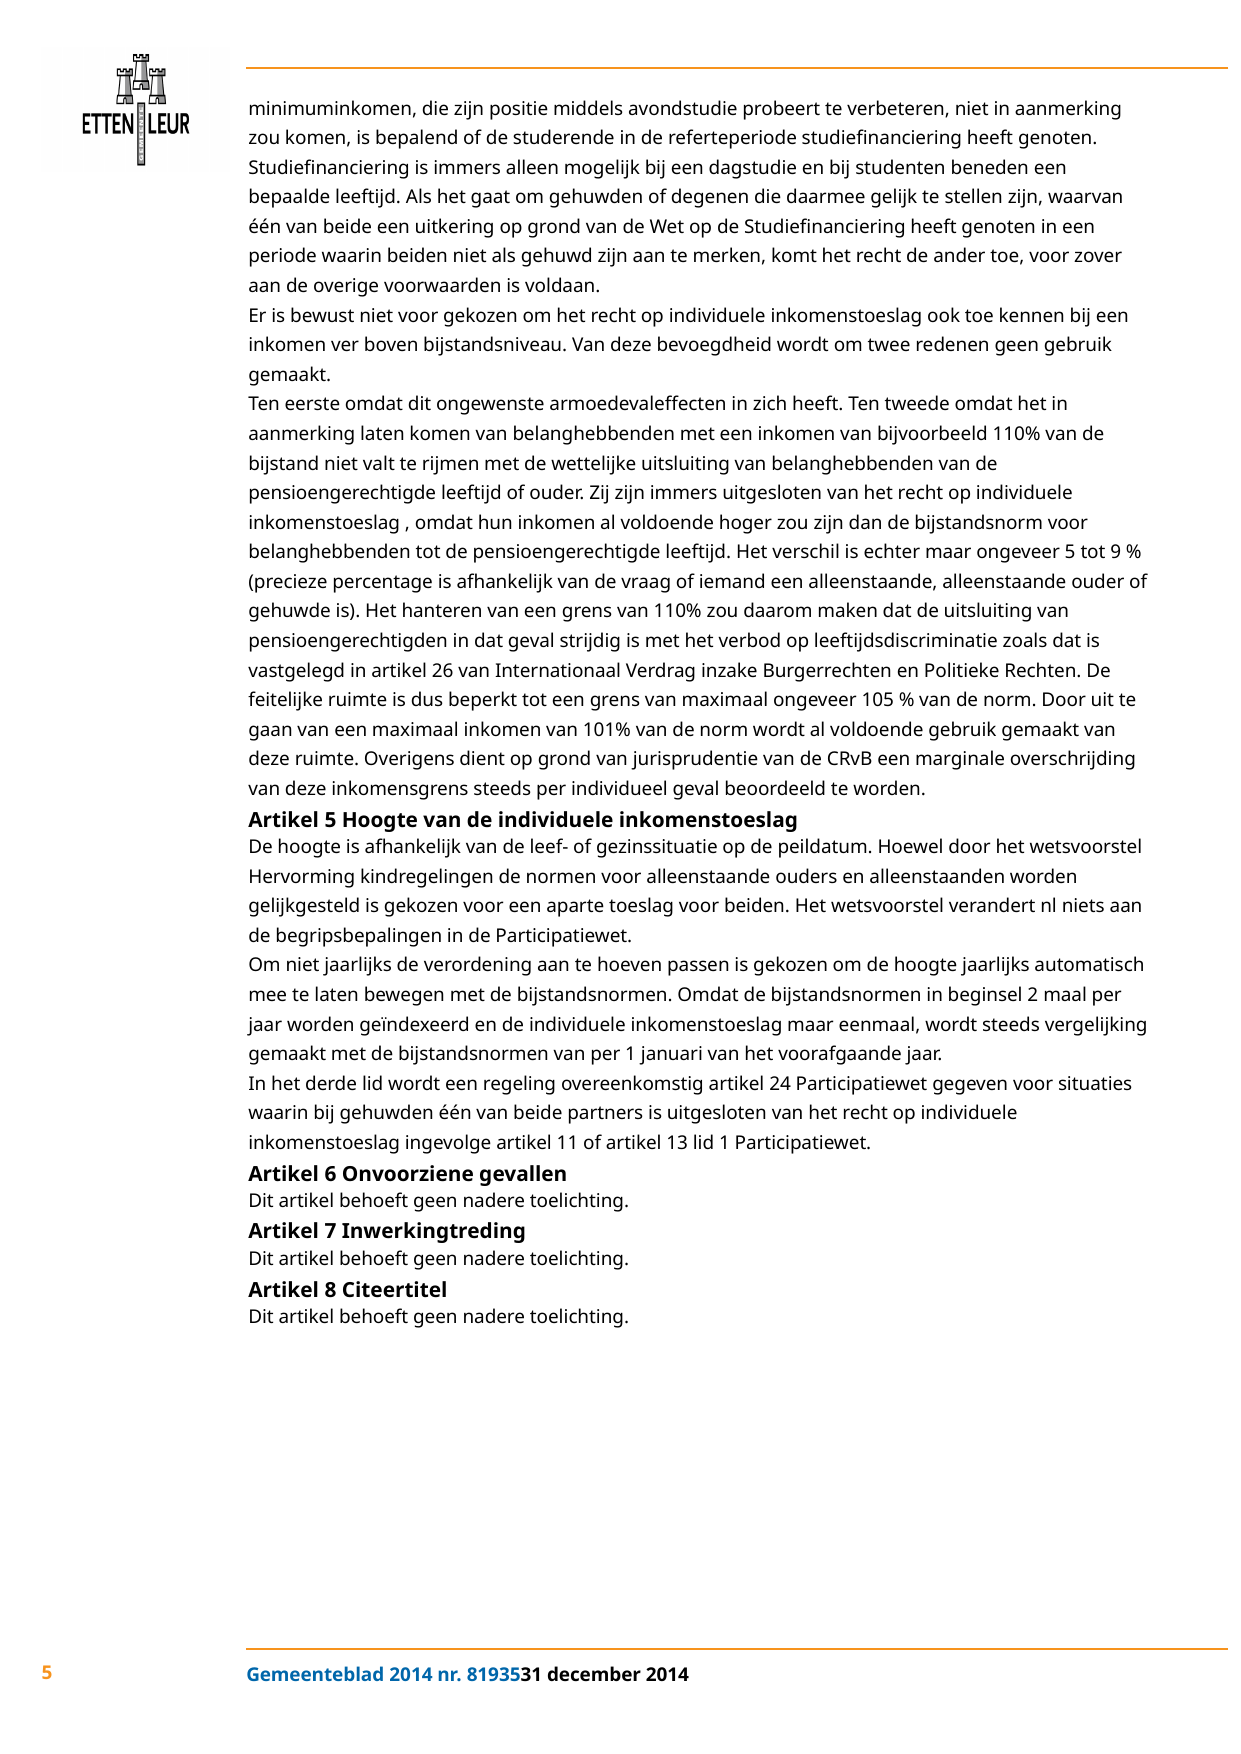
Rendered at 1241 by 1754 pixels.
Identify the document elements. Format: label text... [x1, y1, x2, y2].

text De hoogte is afhankelijk van de leef- of gezinssituatie op de peildatum. Hoewel door het wetsvoorstel Hervorming kindregelingen de normen voor alleenstaande ouders en alleenstaanden worden gelijkgesteld is gekozen voor een aparte toeslag voor beiden. Het wetsvoorstel verandert nl niets aan de begripsbepalingen in de Participatiewet. [248, 833, 1152, 948]
text Er is bewust niet voor gekozen om het recht op individuele inkomenstoeslag ook toe kennen bij een inkomen ver boven bijstandsniveau. Van deze bevoegdheid wordt om twee redenen geen gebruik gemaakt. [248, 302, 1152, 387]
text In het derde lid wordt een regeling overeenkomstig artikel 24 Participatiewet gegeven voor situaties waarin bij gehuwden één van beide partners is uitgesloten van het recht op individuele inkomenstoeslag ingevolge artikel 11 of artikel 13 lid 1 Participatiewet. [248, 1070, 1152, 1155]
text Artikel 7 Inwerkingtreding [248, 1217, 1152, 1245]
picture [41, 47, 231, 172]
text Om niet jaarlijks de verordening aan te hoeven passen is gekozen om de hoogte jaarlijks automatisch mee te laten bewegen met de bijstandsnormen. Omdat de bijstandsnormen in beginsel 2 maal per jaar worden geïndexeerd en de individuele inkomenstoeslag maar eenmaal, wordt steeds vergelijking gemaakt met de bijstandsnormen van per 1 januari van het voorafgaande jaar. [248, 952, 1152, 1066]
text Artikel 5 Hoogte van de individuele inkomenstoeslag [248, 805, 1152, 833]
text Artikel 6 Onvoorziene gevallen [248, 1159, 1152, 1187]
text Artikel 8 Citeertitel [248, 1275, 1152, 1303]
text Dit artikel behoeft geen nadere toelichting. [248, 1245, 1152, 1271]
text minimuminkomen, die zijn positie middels avondstudie probeert te verbeteren, niet in aanmerking zou komen, is bepalend of de studerende in de referteperiode studiefinanciering heeft genoten. Studiefinanciering is immers alleen mogelijk bij een dagstudie en bij studenten beneden een bepaalde leeftijd. Als het gaat om gehuwden of degenen die daarmee gelijk te stellen zijn, waarvan één van beide een uitkering op grond van de Wet op de Studiefinanciering heeft genoten in een periode waarin beiden niet als gehuwd zijn aan te merken, komt het recht de ander toe, voor zover aan de overige voorwaarden is voldaan. [248, 95, 1152, 298]
text Dit artikel behoeft geen nadere toelichting. [248, 1187, 1152, 1213]
text Ten eerste omdat dit ongewenste armoedevaleffecten in zich heeft. Ten tweede omdat het in aanmerking laten komen van belanghebbenden met een inkomen van bijvoorbeeld 110% van de bijstand niet valt te rijmen met de wettelijke uitsluiting van belanghebbenden van de pensioengerechtigde leeftijd of ouder. Zij zijn immers uitgesloten van het recht op individuele inkomenstoeslag , omdat hun inkomen al voldoende hoger zou zijn dan de bijstandsnorm voor belanghebbenden tot de pensioengerechtigde leeftijd. Het verschil is echter maar ongeveer 5 tot 9 % (precieze percentage is afhankelijk van de vraag of iemand een alleenstaande, alleenstaande ouder of gehuwde is). Het hanteren van een grens van 110% zou daarom maken dat de uitsluiting van pensioengerechtigden in dat geval strijdig is met het verbod op leeftijdsdiscriminatie zoals dat is vastgelegd in artikel 26 van Internationaal Verdrag inzake Burgerrechten en Politieke Rechten. De feitelijke ruimte is dus beperkt tot een grens van maximaal ongeveer 105 % van de norm. Door uit te gaan van een maximaal inkomen van 101% van de norm wordt al voldoende gebruik gemaakt van deze ruimte. Overigens dient op grond van jurisprudentie van de CRvB een marginale overschrijding van deze inkomensgrens steeds per individueel geval beoordeeld te worden. [248, 391, 1152, 801]
text Dit artikel behoeft geen nadere toelichting. [248, 1303, 1152, 1329]
